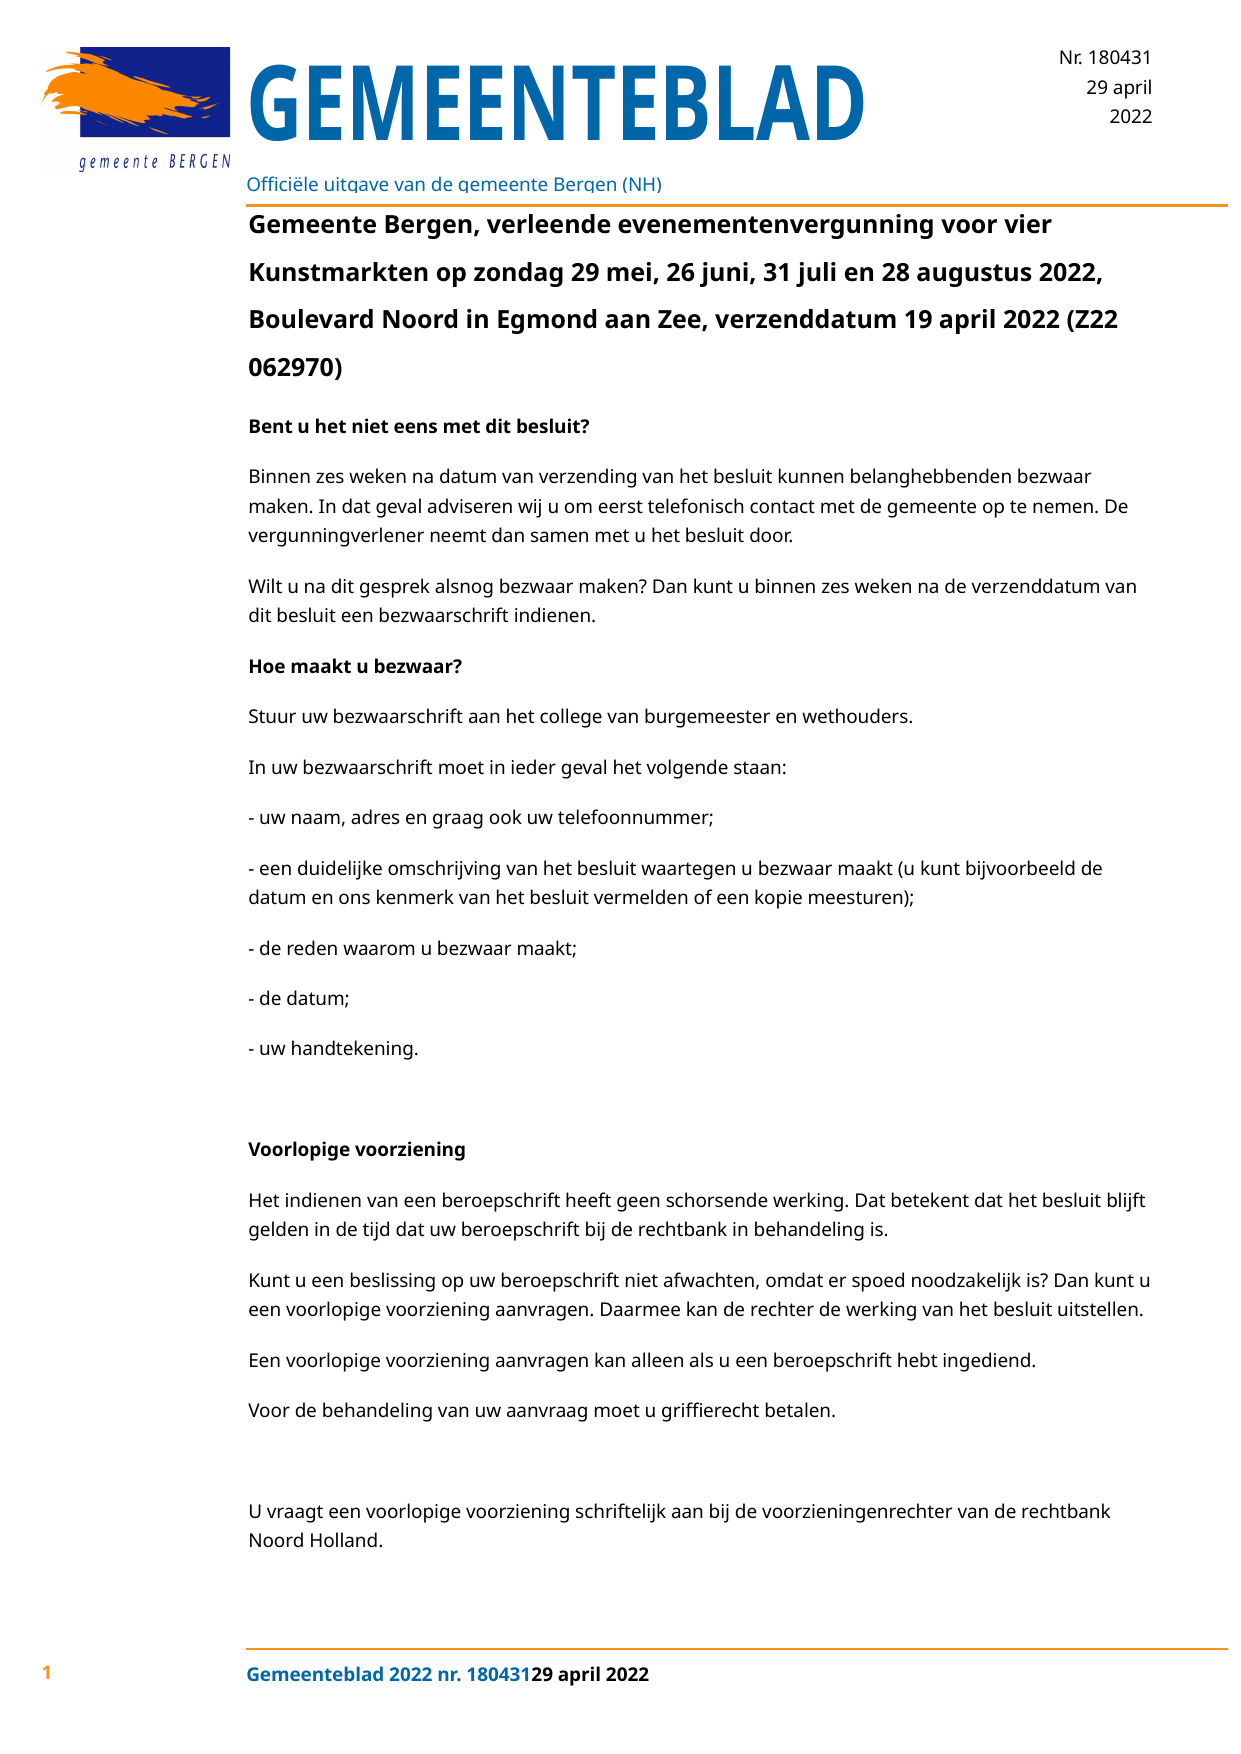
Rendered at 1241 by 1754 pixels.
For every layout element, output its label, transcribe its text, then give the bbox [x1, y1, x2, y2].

text Voor de behandeling van uw aanvraag moet u griffierecht betalen. [248, 1397, 1152, 1423]
text Kunt u een beslissing op uw beroepschrift niet afwachten, omdat er spoed noodzakelijk is? Dan kunt u een voorlopige voorziening aanvragen. Daarmee kan de rechter de werking van het besluit uitstellen. [248, 1267, 1152, 1322]
text - uw handtekening. [248, 1036, 1152, 1061]
text - een duidelijke omschrijving van het besluit waartegen u bezwaar maakt (u kunt bijvoorbeeld de datum en ons kenmerk van het besluit vermelden of een kopie meesturen); [248, 855, 1152, 910]
text In uw bezwaarschrift moet in ieder geval het volgende staan: [248, 754, 1152, 780]
text U vraagt een voorlopige voorziening schriftelijk aan bij de voorzieningenrechter van de rechtbank Noord Holland. [248, 1498, 1152, 1553]
text - de reden waarom u bezwaar maakt; [248, 935, 1152, 961]
text Binnen zes weken na datum van verzending van het besluit kunnen belanghebbenden bezwaar maken. In dat geval adviseren wij u om eerst telefonisch contact met de gemeente op te nemen. De vergunningverlener neemt dan samen met u het besluit door. [248, 463, 1152, 548]
text Een voorlopige voorziening aanvragen kan alleen als u een beroepschrift hebt ingediend. [248, 1347, 1152, 1373]
text - de datum; [248, 985, 1152, 1011]
text Wilt u na dit gesprek alsnog bezwaar maken? Dan kunt u binnen zes weken na de verzenddatum van dit besluit een bezwaarschrift indienen. [248, 573, 1152, 628]
text - uw naam, adres en graag ook uw telefoonnummer; [248, 804, 1152, 830]
text Gemeente Bergen, verleende evenementenvergunning voor vier Kunstmarkten op zondag 29 mei, 26 juni, 31 juli en 28 augustus 2022, Boulevard Noord in Egmond aan Zee, verzenddatum 19 april 2022 (Z22 062970) [248, 207, 1152, 384]
text Hoe maakt u bezwaar? [248, 653, 1152, 679]
text Voorlopige voorziening [248, 1136, 1152, 1162]
text Stuur uw bezwaarschrift aan het college van burgemeester en wethouders. [248, 703, 1152, 729]
text Bent u het niet eens met dit besluit? [248, 413, 1152, 439]
picture [41, 47, 231, 172]
text Het indienen van een beroepschrift heeft geen schorsende werking. Dat betekent dat het besluit blijft gelden in de tijd dat uw beroepschrift bij de rechtbank in behandeling is. [248, 1187, 1152, 1242]
